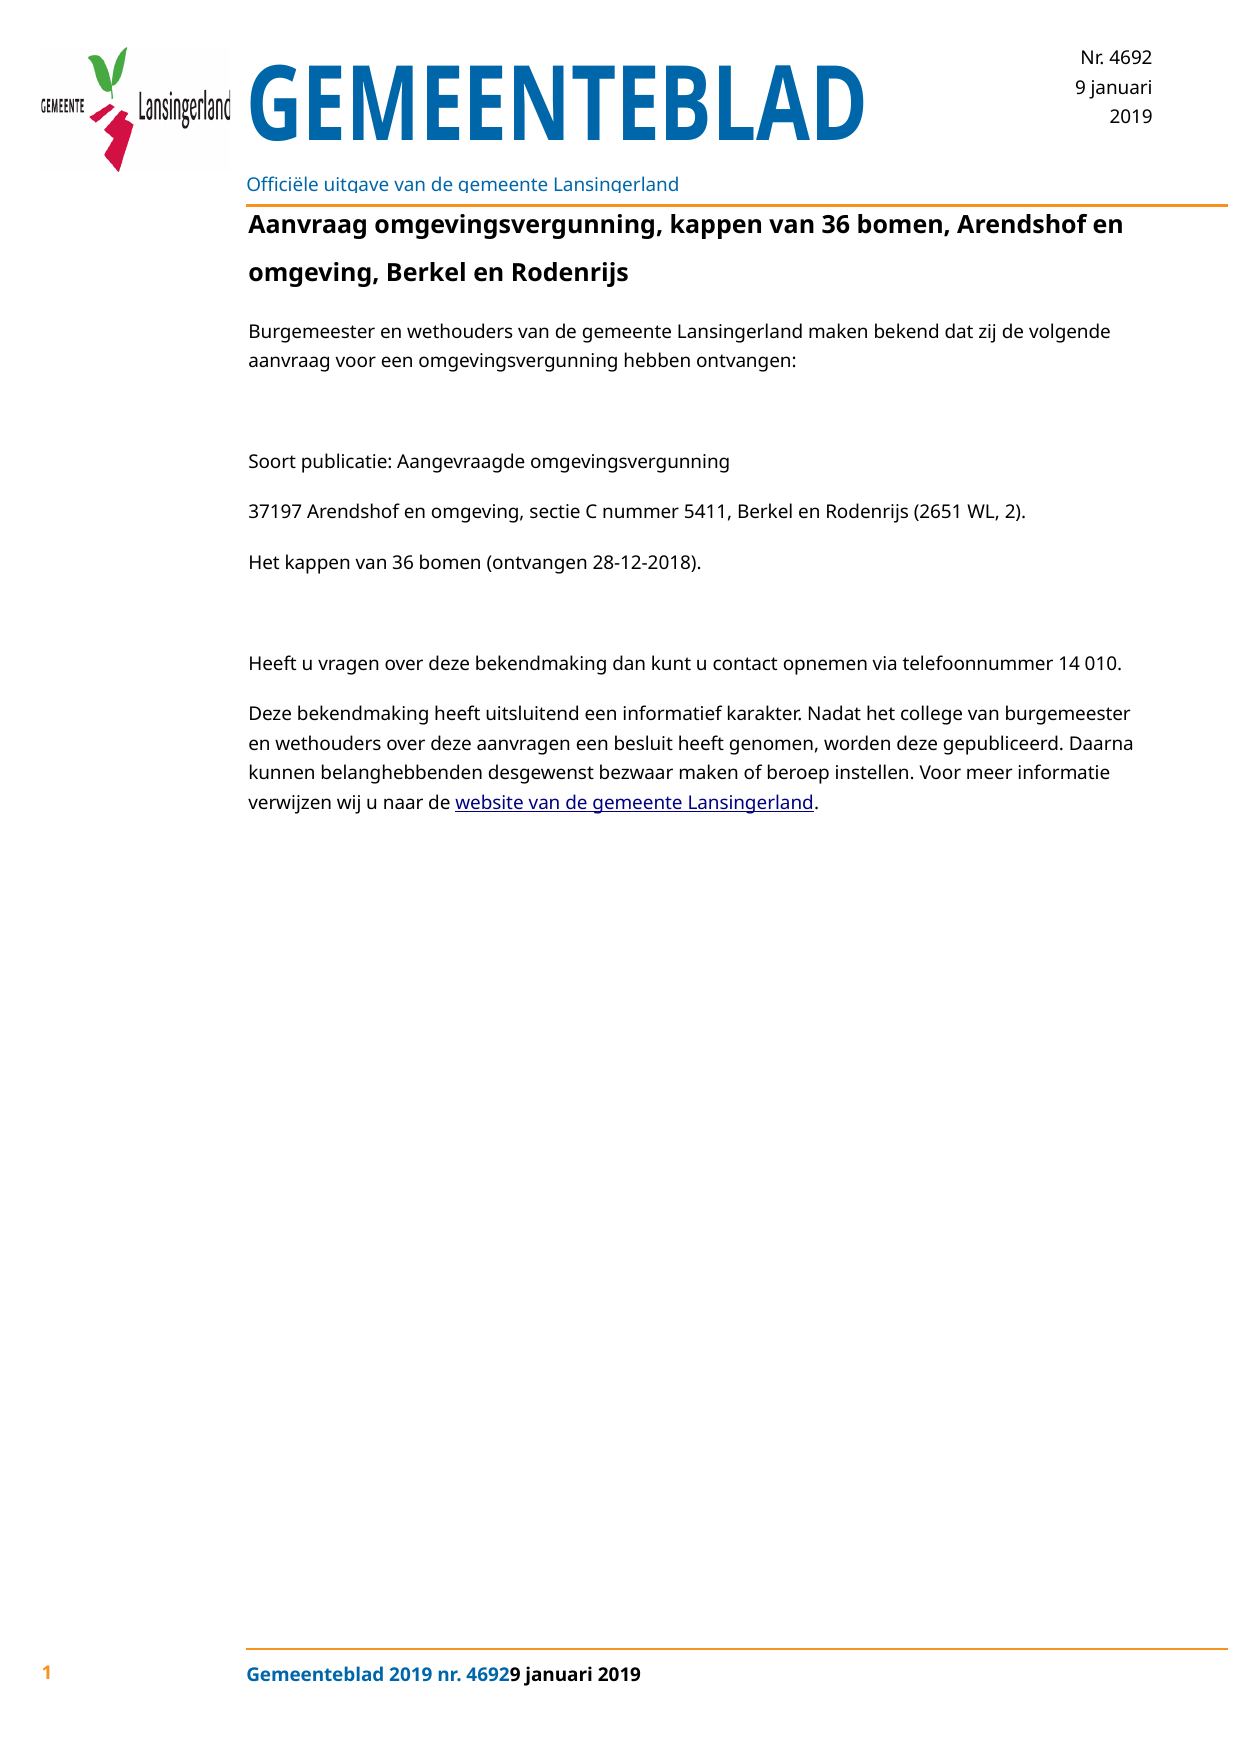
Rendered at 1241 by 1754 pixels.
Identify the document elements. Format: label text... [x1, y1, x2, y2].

text Het kappen van 36 bomen (ontvangen 28-12-2018). [248, 549, 1152, 575]
text Heeft u vragen over deze bekendmaking dan kunt u contact opnemen via telefoonnummer 14 010. [248, 650, 1152, 676]
text Burgemeester en wethouders van de gemeente Lansingerland maken bekend dat zij de volgende aanvraag voor een omgevingsvergunning hebben ontvangen: [248, 318, 1152, 373]
text 37197 Arendshof en omgeving, sectie C nummer 5411, Berkel en Rodenrijs (2651 WL, 2). [248, 499, 1152, 524]
text Deze bekendmaking heeft uitsluitend een informatief karakter. Nadat het college van burgemeester en wethouders over deze aanvragen een besluit heeft genomen, worden deze gepubliceerd. Daarna kunnen belanghebbenden desgewenst bezwaar maken of beroep instellen. Voor meer informatie verwijzen wij u naar de website van de gemeente Lansingerland. [248, 700, 1152, 815]
text Soort publicatie: Aangevraagde omgevingsvergunning [248, 448, 1152, 474]
picture [41, 47, 231, 172]
text Aanvraag omgevingsvergunning, kappen van 36 bomen, Arendshof en omgeving, Berkel en Rodenrijs [248, 207, 1152, 288]
